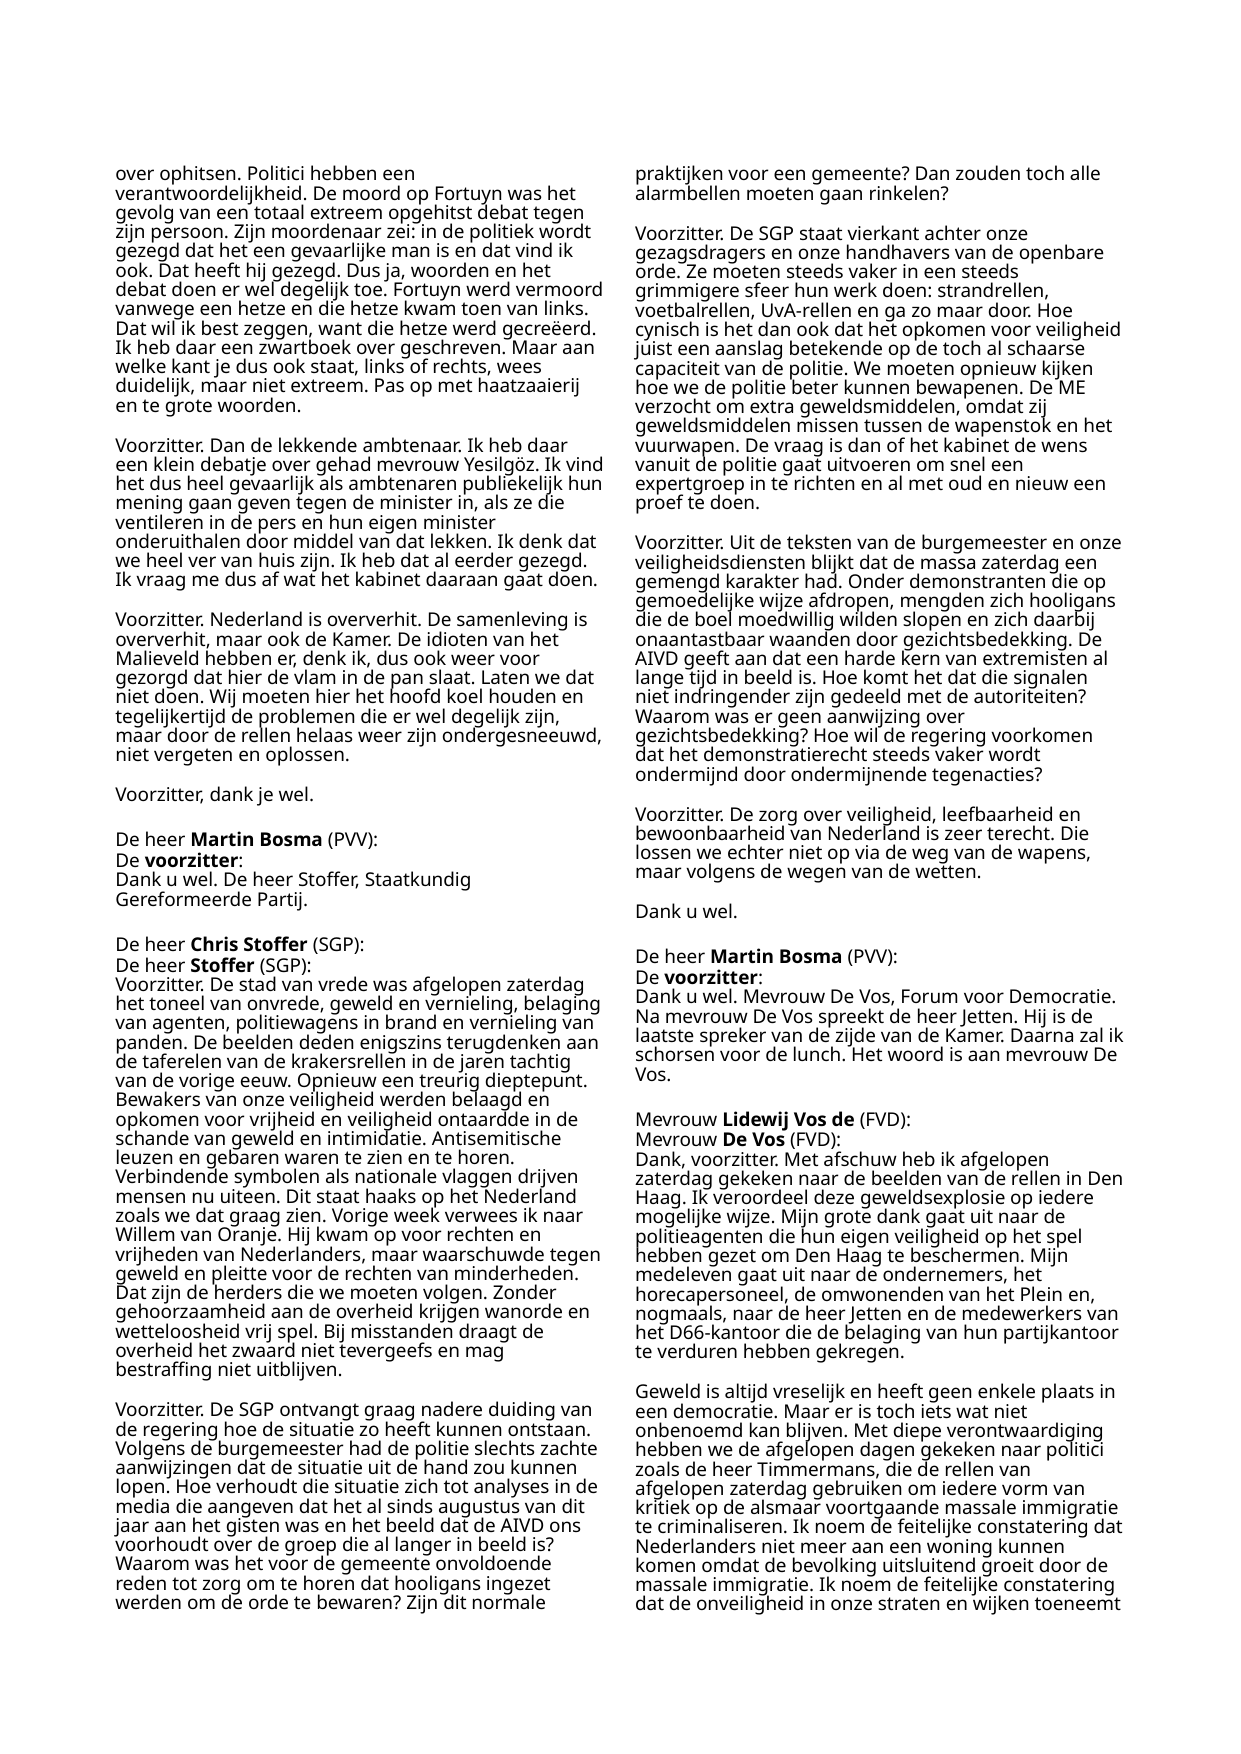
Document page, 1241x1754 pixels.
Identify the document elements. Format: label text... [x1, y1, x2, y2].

text Mevrouw Lidewij Vos de (FVD): [635, 1106, 1125, 1131]
text Mevrouw De Vos (FVD): [635, 1131, 1125, 1151]
text Voorzitter. De zorg over veiligheid, leefbaarheid en bewoonbaarheid van Nederland is zeer terecht. Die lossen we echter niet op via de weg van de wapens, maar volgens de wegen van de wetten. [635, 806, 1125, 883]
text Voorzitter. De SGP staat vierkant achter onze gezagsdragers en onze handhavers van de openbare orde. Ze moeten steeds vaker in een steeds grimmigere sfeer hun werk doen: strandrellen, voetbalrellen, UvA-rellen en ga zo maar door. Hoe cynisch is het dan ook dat het opkomen voor veiligheid juist een aanslag betekende op de toch al schaarse capaciteit van de politie. We moeten opnieuw kijken hoe we de politie beter kunnen bewapenen. De ME verzocht om extra geweldsmiddelen, omdat zij geweldsmiddelen missen tussen de wapenstok en het vuurwapen. De vraag is dan of het kabinet de wens vanuit de politie gaat uitvoeren om snel een expertgroep in te richten en al met oud en nieuw een proef te doen. [635, 224, 1125, 514]
text Voorzitter. De stad van vrede was afgelopen zaterdag het toneel van onvrede, geweld en vernieling, belaging van agenten, politiewagens in brand en vernieling van panden. De beelden deden enigszins terugdenken aan de taferelen van de krakersrellen in de jaren tachtig van de vorige eeuw. Opnieuw een treurig dieptepunt. Bewakers van onze veiligheid werden belaagd en opkomen voor vrijheid en veiligheid ontaardde in de schande van geweld en intimidatie. Antisemitische leuzen en gebaren waren te zien en te horen. Verbindende symbolen als nationale vlaggen drijven mensen nu uiteen. Dit staat haaks op het Nederland zoals we dat graag zien. Vorige week verwees ik naar Willem van Oranje. Hij kwam op voor rechten en vrijheden van Nederlanders, maar waarschuwde tegen geweld en pleitte voor de rechten van minderheden. Dat zijn de herders die we moeten volgen. Zonder gehoorzaamheid aan de overheid krijgen wanorde en wetteloosheid vrij spel. Bij misstanden draagt de overheid het zwaard niet tevergeefs en mag bestraffing niet uitblijven. [115, 976, 605, 1381]
text Dank, voorzitter. Met afschuw heb ik afgelopen zaterdag gekeken naar de beelden van de rellen in Den Haag. Ik veroordeel deze geweldsexplosie op iedere mogelijke wijze. Mijn grote dank gaat uit naar de politieagenten die hun eigen veiligheid op het spel hebben gezet om Den Haag te beschermen. Mijn medeleven gaat uit naar de ondernemers, het horecapersoneel, de omwonenden van het Plein en, nogmaals, naar de heer Jetten en de medewerkers van het D66-kantoor die de belaging van hun partijkantoor te verduren hebben gekregen. [635, 1151, 1125, 1363]
text Voorzitter. De SGP ontvangt graag nadere duiding van de regering hoe de situatie zo heeft kunnen ontstaan. Volgens de burgemeester had de politie slechts zachte aanwijzingen dat de situatie uit de hand zou kunnen lopen. Hoe verhoudt die situatie zich tot analyses in de media die aangeven dat het al sinds augustus van dit jaar aan het gisten was en het beeld dat de AIVD ons voorhoudt over de groep die al langer in beeld is? Waarom was het voor de gemeente onvoldoende reden tot zorg om te horen dat hooligans ingezet werden om de orde te bewaren? Zijn dit normale [115, 1401, 605, 1613]
text Voorzitter. Nederland is oververhit. De samenleving is oververhit, maar ook de Kamer. De idioten van het Malieveld hebben er, denk ik, dus ook weer voor gezorgd dat hier de vlam in de pan slaat. Laten we dat niet doen. Wij moeten hier het hoofd koel houden en tegelijkertijd de problemen die er wel degelijk zijn, maar door de rellen helaas weer zijn ondergesneeuwd, niet vergeten en oplossen. [115, 611, 605, 766]
text Dank u wel. De heer Stoffer, Staatkundig Gereformeerde Partij. [115, 871, 605, 910]
text Dank u wel. Mevrouw De Vos, Forum voor Democratie. Na mevrouw De Vos spreekt de heer Jetten. Hij is de laatste spreker van de zijde van de Kamer. Daarna zal ik schorsen voor de lunch. Het woord is aan mevrouw De Vos. [635, 988, 1125, 1085]
text Voorzitter, dank je wel. [115, 786, 605, 806]
text De heer Chris Stoffer (SGP): [115, 931, 605, 957]
text over ophitsen. Politici hebben een verantwoordelijkheid. De moord op Fortuyn was het gevolg van een totaal extreem opgehitst debat tegen zijn persoon. Zijn moordenaar zei: in de politiek wordt gezegd dat het een gevaarlijke man is en dat vind ik ook. Dat heeft hij gezegd. Dus ja, woorden en het debat doen er wel degelijk toe. Fortuyn werd vermoord vanwege een hetze en die hetze kwam toen van links. Dat wil ik best zeggen, want die hetze werd gecreëerd. Ik heb daar een zwartboek over geschreven. Maar aan welke kant je dus ook staat, links of rechts, wees duidelijk, maar niet extreem. Pas op met haatzaaierij en te grote woorden. [115, 165, 605, 416]
text De heer Stoffer (SGP): [115, 957, 605, 976]
text praktijken voor een gemeente? Dan zouden toch alle alarmbellen moeten gaan rinkelen? [635, 165, 1125, 204]
text De heer Martin Bosma (PVV): [635, 943, 1125, 969]
text Voorzitter. Uit de teksten van de burgemeester en onze veiligheidsdiensten blijkt dat de massa zaterdag een gemengd karakter had. Onder demonstranten die op gemoedelijke wijze afdropen, mengden zich hooligans die de boel moedwillig wilden slopen en zich daarbij onaantastbaar waanden door gezichtsbedekking. De AIVD geeft aan dat een harde kern van extremisten al lange tijd in beeld is. Hoe komt het dat die signalen niet indringender zijn gedeeld met de autoriteiten? Waarom was er geen aanwijzing over gezichtsbedekking? Hoe wil de regering voorkomen dat het demonstratierecht steeds vaker wordt ondermijnd door ondermijnende tegenacties? [635, 534, 1125, 785]
text De voorzitter: [115, 852, 605, 871]
text De voorzitter: [635, 969, 1125, 988]
text Geweld is altijd vreselijk en heeft geen enkele plaats in een democratie. Maar er is toch iets wat niet onbenoemd kan blijven. Met diepe verontwaardiging hebben we de afgelopen dagen gekeken naar politici zoals de heer Timmermans, die de rellen van afgelopen zaterdag gebruiken om iedere vorm van kritiek op de alsmaar voortgaande massale immigratie te criminaliseren. Ik noem de feitelijke constatering dat Nederlanders niet meer aan een woning kunnen komen omdat de bevolking uitsluitend groeit door de massale immigratie. Ik noem de feitelijke constatering dat de onveiligheid in onze straten en wijken toeneemt [635, 1383, 1125, 1615]
text De heer Martin Bosma (PVV): [115, 826, 605, 852]
text Voorzitter. Dan de lekkende ambtenaar. Ik heb daar een klein debatje over gehad mevrouw Yesilgöz. Ik vind het dus heel gevaarlijk als ambtenaren publiekelijk hun mening gaan geven tegen de minister in, als ze die ventileren in de pers en hun eigen minister onderuithalen door middel van dat lekken. Ik denk dat we heel ver van huis zijn. Ik heb dat al eerder gezegd. Ik vraag me dus af wat het kabinet daaraan gaat doen. [115, 437, 605, 591]
text Dank u wel. [635, 903, 1125, 923]
